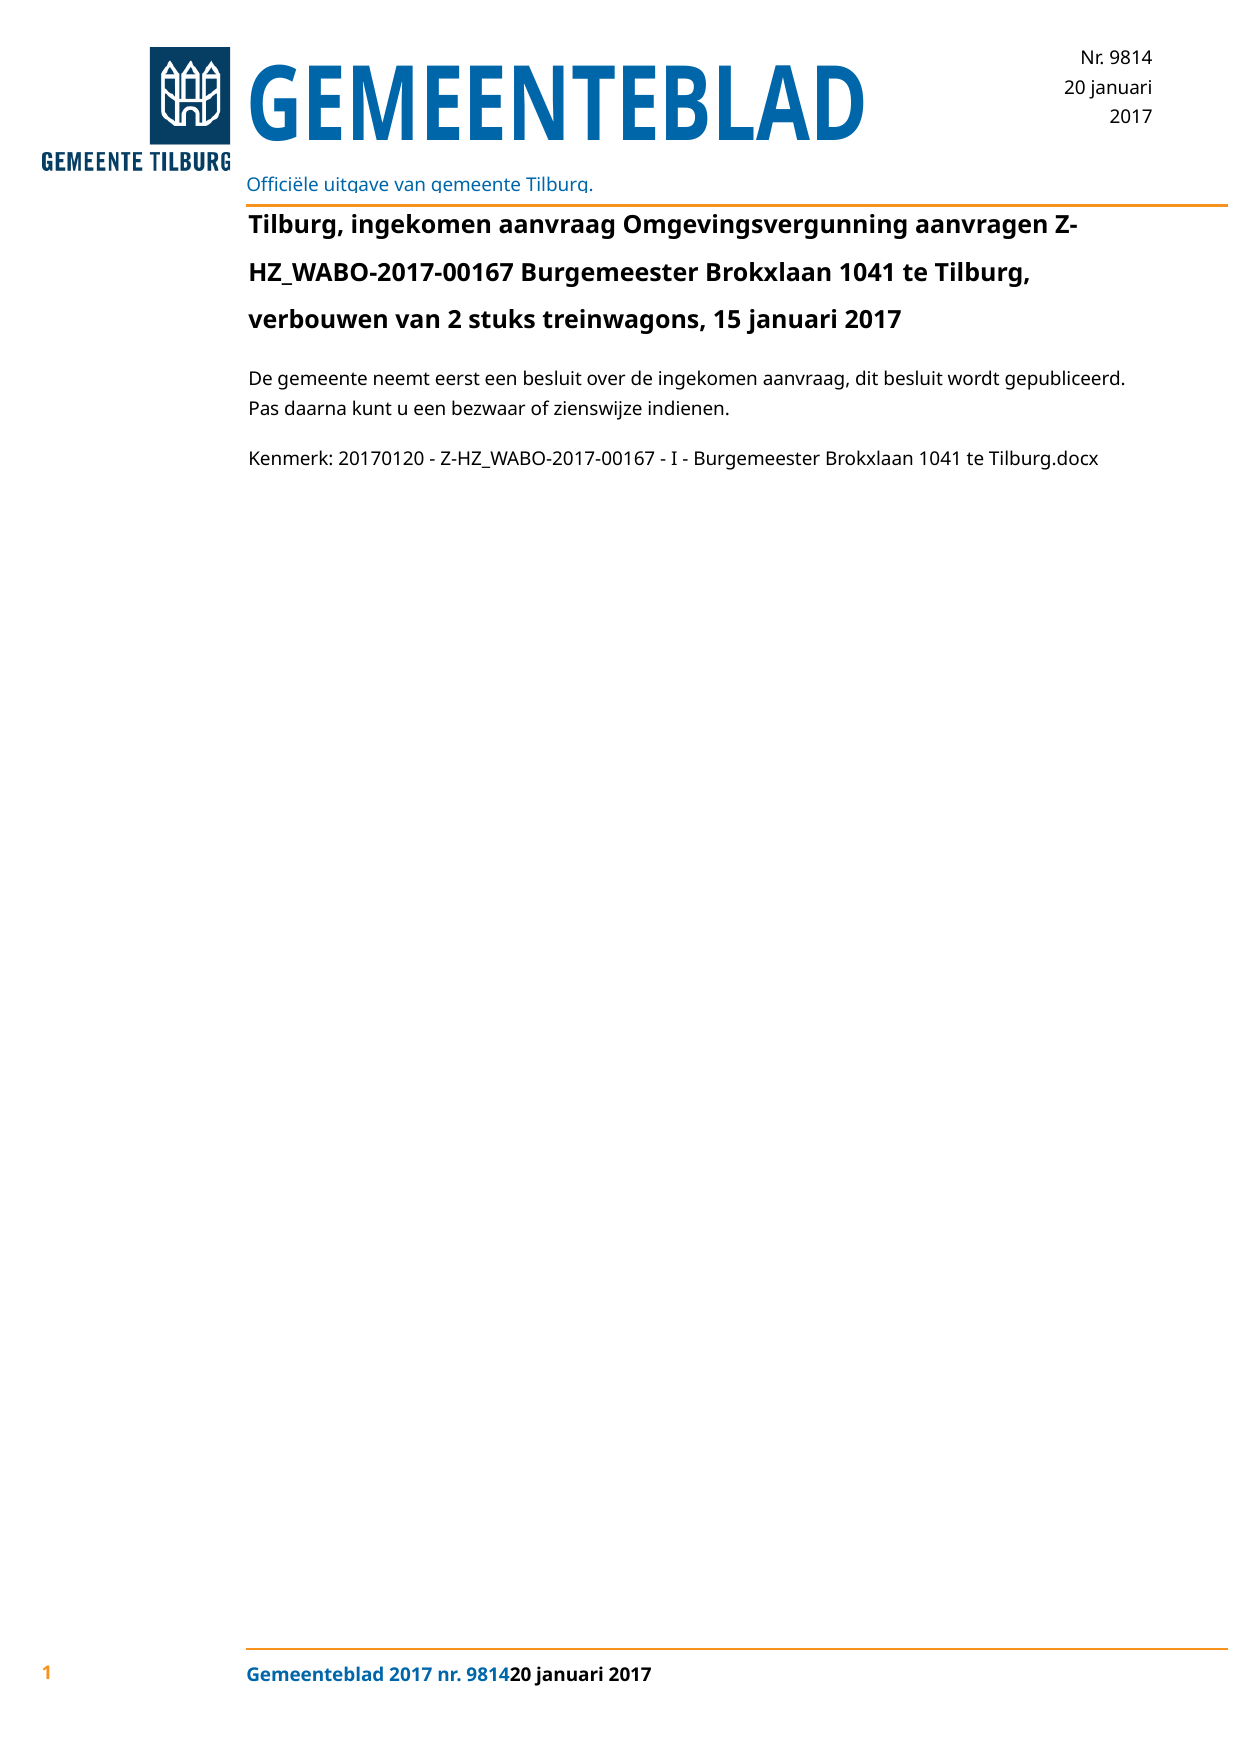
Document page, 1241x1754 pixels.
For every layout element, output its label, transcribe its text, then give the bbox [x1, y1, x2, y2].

text Tilburg, ingekomen aanvraag Omgevingsvergunning aanvragen Z-HZ_WABO-2017-00167 Burgemeester Brokxlaan 1041 te Tilburg, verbouwen van 2 stuks treinwagons, 15 januari 2017 [248, 207, 1152, 336]
text Kenmerk: 20170120 - Z-HZ_WABO-2017-00167 - I - Burgemeester Brokxlaan 1041 te Tilburg.docx [248, 446, 1152, 471]
picture [41, 47, 231, 172]
text De gemeente neemt eerst een besluit over de ingekomen aanvraag, dit besluit wordt gepubliceerd. Pas daarna kunt u een bezwaar of zienswijze indienen. [248, 366, 1152, 421]
